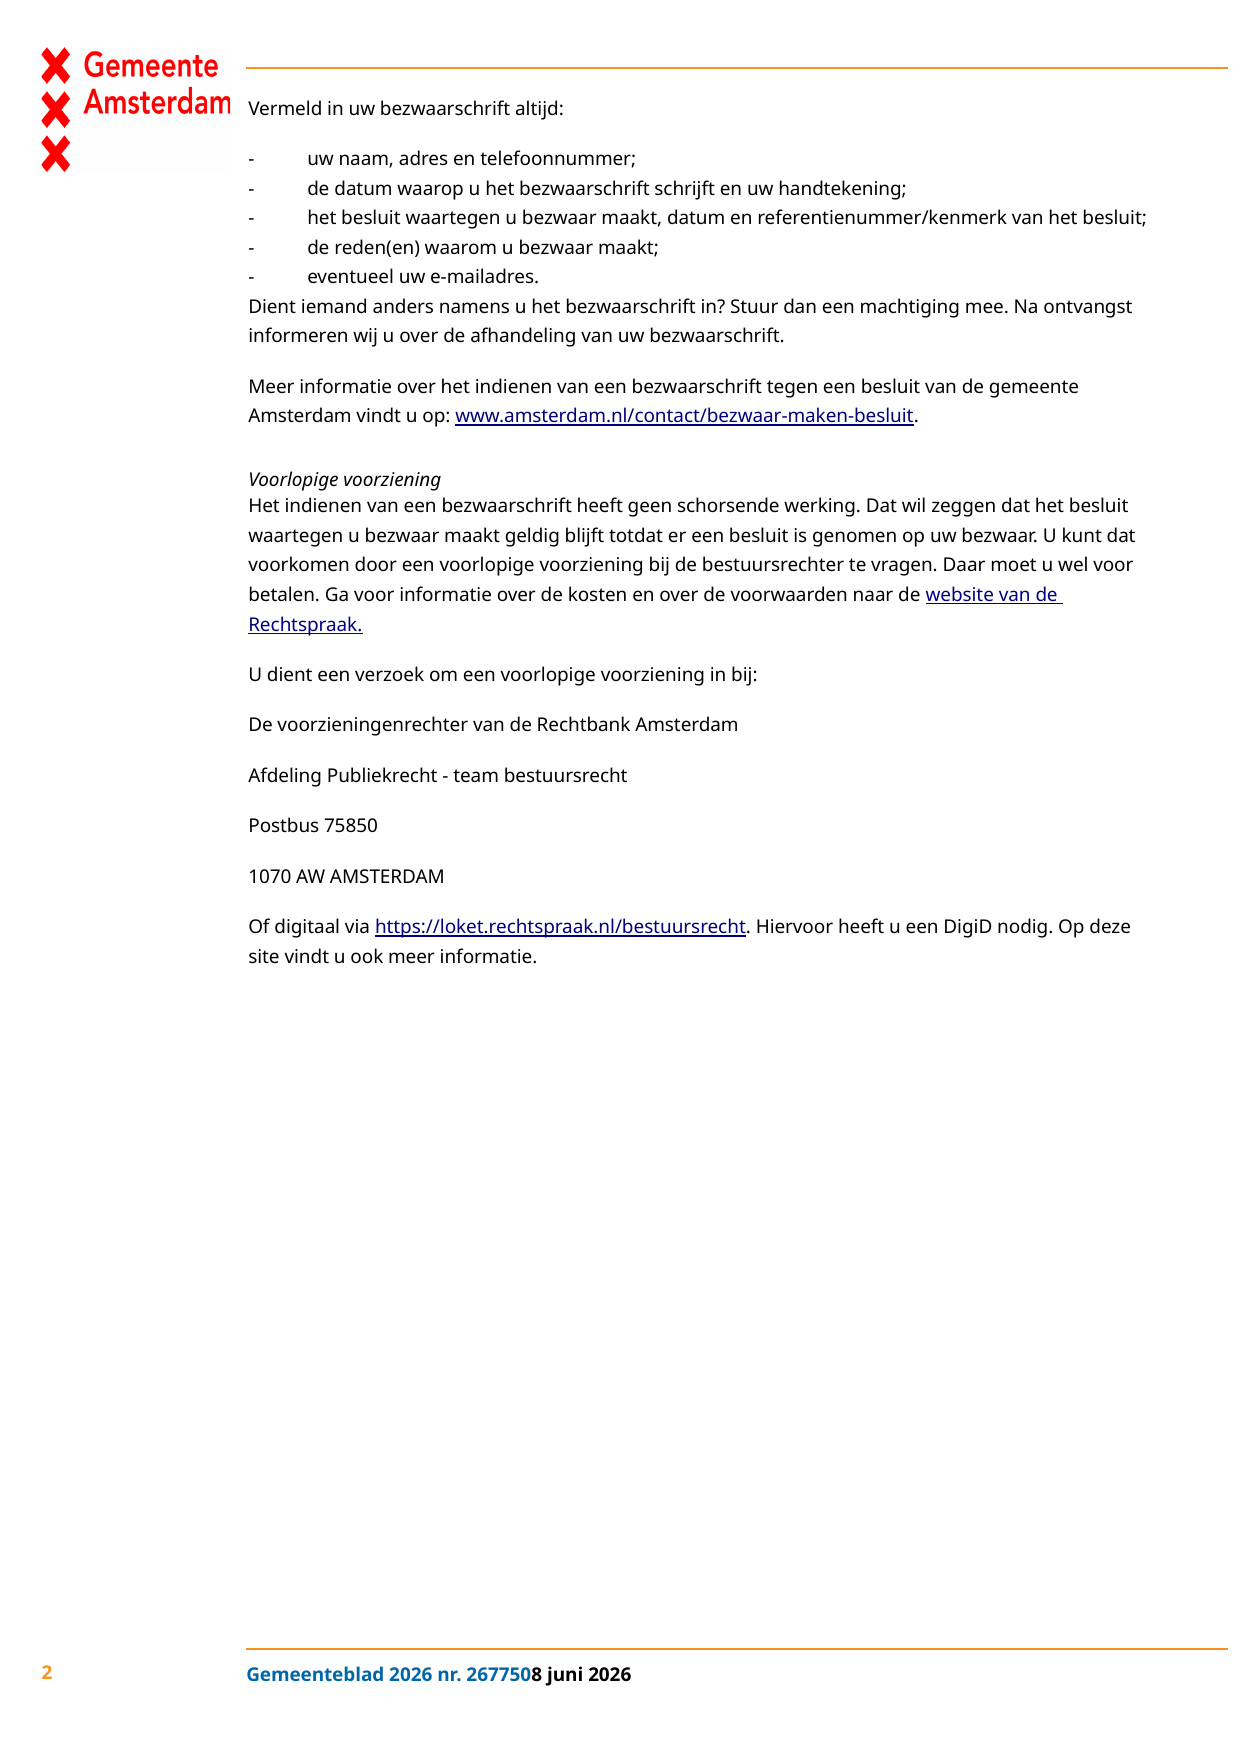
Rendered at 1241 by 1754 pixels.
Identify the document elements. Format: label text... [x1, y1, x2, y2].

text Meer informatie over het indienen van een bezwaarschrift tegen een besluit van de gemeente Amsterdam vindt u op: www.amsterdam.nl/contact/bezwaar-maken-besluit. [248, 373, 1152, 428]
text U dient een verzoek om een voorlopige voorziening in bij: [248, 661, 1152, 687]
text Het indienen van een bezwaarschrift heeft geen schorsende werking. Dat wil zeggen dat het besluit waartegen u bezwaar maakt geldig blijft totdat er een besluit is genomen op uw bezwaar. U kunt dat voorkomen door een voorlopige voorziening bij de bestuursrechter te vragen. Daar moet u wel voor betalen. Ga voor informatie over de kosten en over de voorwaarden naar de website van de Rechtspraak. [248, 492, 1152, 636]
text Voorlopige voorziening [248, 467, 1152, 492]
picture [41, 47, 231, 172]
list eventueel uw e-mailadres. [248, 263, 1152, 289]
list het besluit waartegen u bezwaar maakt, datum en referentienummer/kenmerk van het besluit; [248, 204, 1152, 230]
list uw naam, adres en telefoonnummer; [248, 145, 1152, 171]
list de reden(en) waarom u bezwaar maakt; [248, 234, 1152, 260]
text Of digitaal via https://loket.rechtspraak.nl/bestuursrecht. Hiervoor heeft u een DigiD nodig. Op deze site vindt u ook meer informatie. [248, 913, 1152, 968]
text Afdeling Publiekrecht - team bestuursrecht [248, 762, 1152, 788]
text Vermeld in uw bezwaarschrift altijd: [248, 95, 1152, 121]
text Dient iemand anders namens u het bezwaarschrift in? Stuur dan een machtiging mee. Na ontvangst informeren wij u over de afhandeling van uw bezwaarschrift. [248, 293, 1152, 348]
list de datum waarop u het bezwaarschrift schrijft en uw handtekening; [248, 175, 1152, 201]
text De voorzieningenrechter van de Rechtbank Amsterdam [248, 712, 1152, 737]
text 1070 AW AMSTERDAM [248, 863, 1152, 888]
text Postbus 75850 [248, 812, 1152, 838]
